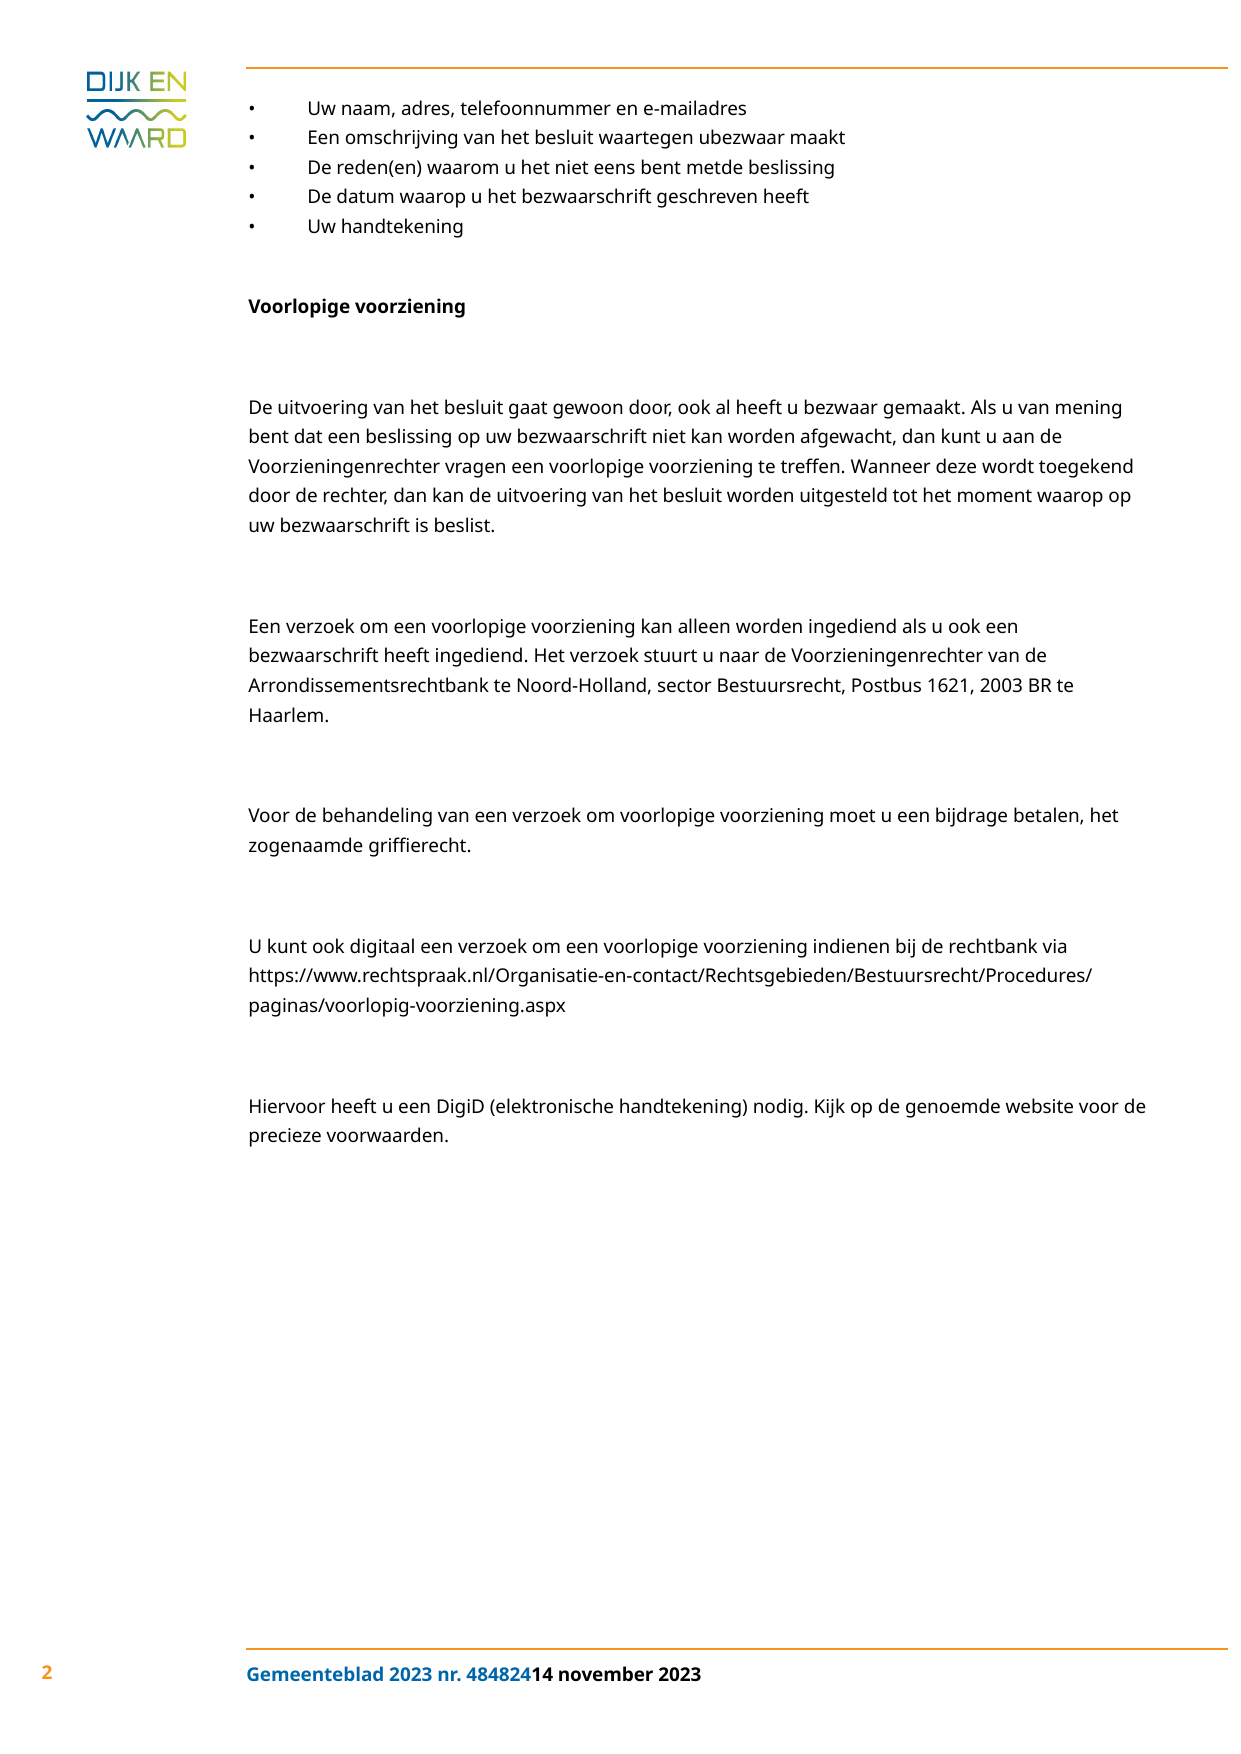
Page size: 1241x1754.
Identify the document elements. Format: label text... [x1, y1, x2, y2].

list Uw handtekening [248, 213, 1152, 239]
list De datum waarop u het bezwaarschrift geschreven heeft [248, 183, 1152, 209]
list De reden(en) waarom u het niet eens bent metde beslissing [248, 154, 1152, 180]
list Een omschrijving van het besluit waartegen ubezwaar maakt [248, 124, 1152, 150]
text De uitvoering van het besluit gaat gewoon door, ook al heeft u bezwaar gemaakt. Als u van mening bent dat een beslissing op uw bezwaarschrift niet kan worden afgewacht, dan kunt u aan de Voorzieningenrechter vragen een voorlopige voorziening te treffen. Wanneer deze wordt toegekend door de rechter, dan kan de uitvoering van het besluit worden uitgesteld tot het moment waarop op uw bezwaarschrift is beslist. [248, 394, 1152, 538]
text Hiervoor heeft u een DigiD (elektronische handtekening) nodig. Kijk op de genoemde website voor de precieze voorwaarden. [248, 1093, 1152, 1148]
picture [41, 47, 231, 172]
text Voorlopige voorziening [248, 293, 1152, 319]
list Uw naam, adres, telefoonnummer en e-mailadres [248, 95, 1152, 121]
text Een verzoek om een voorlopige voorziening kan alleen worden ingediend als u ook een bezwaarschrift heeft ingediend. Het verzoek stuurt u naar de Voorzieningenrechter van de Arrondissementsrechtbank te Noord-Holland, sector Bestuursrecht, Postbus 1621, 2003 BR te Haarlem. [248, 613, 1152, 728]
text U kunt ook digitaal een verzoek om een voorlopige voorziening indienen bij de rechtbank via https://www.rechtspraak.nl/Organisatie-en-contact/Rechtsgebieden/Bestuursrecht/Procedures/paginas/voorlopig-voorziening.aspx [248, 933, 1152, 1018]
text Voor de behandeling van een verzoek om voorlopige voorziening moet u een bijdrage betalen, het zogenaamde griffierecht. [248, 803, 1152, 858]
